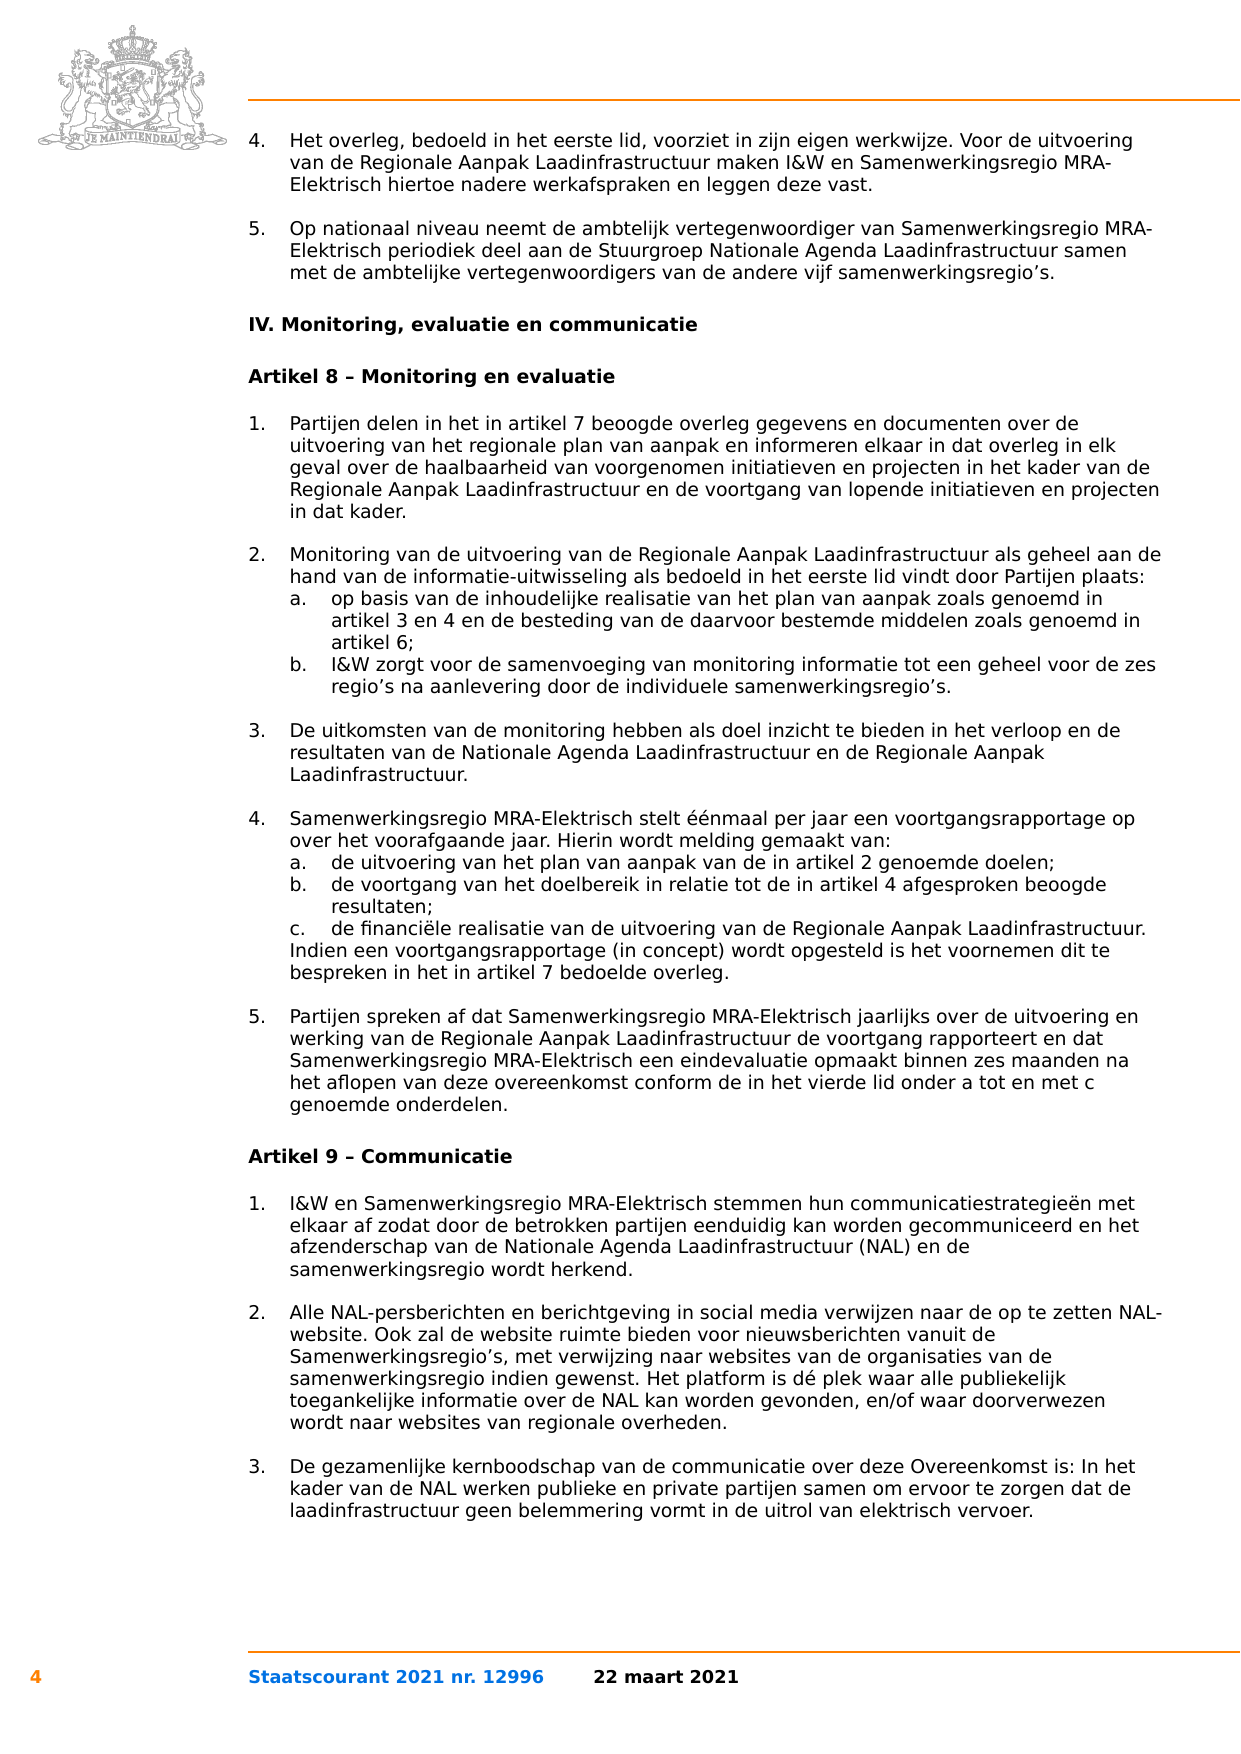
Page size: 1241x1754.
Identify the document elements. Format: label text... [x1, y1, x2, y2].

text 2. Alle NAL-persberichten en berichtgeving in social media verwijzen naar de op te zetten NAL-website. Ook zal de website ruimte bieden voor nieuwsberichten vanuit de Samenwerkingsregio’s, met verwijzing naar websites van de organisaties van de samenwerkingsregio indien gewenst. Het platform is dé plek waar alle publiekelijk toegankelijke informatie over de NAL kan worden gevonden, en/of waar doorverwezen wordt naar websites van regionale overheden. [248, 1302, 1163, 1434]
text 5. Partijen spreken af dat Samenwerkingsregio MRA-Elektrisch jaarlijks over de uitvoering en werking van de Regionale Aanpak Laadinfrastructuur de voortgang rapporteert en dat Samenwerkingsregio MRA-Elektrisch een eindevaluatie opmaakt binnen zes maanden na het aflopen van deze overeenkomst conform de in het vierde lid onder a tot en met c genoemde onderdelen. [248, 1006, 1163, 1116]
text a. de uitvoering van het plan van aanpak van de in artikel 2 genoemde doelen; [289, 852, 1163, 874]
text c. de financiële realisatie van de uitvoering van de Regionale Aanpak Laadinfrastructuur. [289, 918, 1163, 940]
subtitle Artikel 8 – Monitoring en evaluatie [248, 366, 1163, 388]
text Indien een voortgangsrapportage (in concept) wordt opgesteld is het voornemen dit te bespreken in het in artikel 7 bedoelde overleg. [289, 940, 1163, 984]
text b. I&W zorgt voor de samenvoeging van monitoring informatie tot een geheel voor de zes regio’s na aanlevering door de individuele samenwerkingsregio’s. [289, 654, 1163, 698]
text 3. De gezamenlijke kernboodschap van de communicatie over deze Overeenkomst is: In het kader van de NAL werken publieke en private partijen samen om ervoor te zorgen dat de laadinfrastructuur geen belemmering vormt in de uitrol van elektrisch vervoer. [248, 1456, 1163, 1522]
text 3. De uitkomsten van de monitoring hebben als doel inzicht te bieden in het verloop en de resultaten van de Nationale Agenda Laadinfrastructuur en de Regionale Aanpak Laadinfrastructuur. [248, 720, 1163, 786]
text 4. Het overleg, bedoeld in het eerste lid, voorziet in zijn eigen werkwijze. Voor de uitvoering van de Regionale Aanpak Laadinfrastructuur maken I&W en Samenwerkingsregio MRA-Elektrisch hiertoe nadere werkafspraken en leggen deze vast. [248, 130, 1163, 196]
text 1. Partijen delen in het in artikel 7 beoogde overleg gegevens en documenten over de uitvoering van het regionale plan van aanpak en informeren elkaar in dat overleg in elk geval over de haalbaarheid van voorgenomen initiatieven en projecten in het kader van de Regionale Aanpak Laadinfrastructuur en de voortgang van lopende initiatieven en projecten in dat kader. [248, 413, 1163, 522]
text a. op basis van de inhoudelijke realisatie van het plan van aanpak zoals genoemd in artikel 3 en 4 en de besteding van de daarvoor bestemde middelen zoals genoemd in artikel 6; [289, 588, 1163, 654]
text 4. Samenwerkingsregio MRA-Elektrisch stelt éénmaal per jaar een voortgangsrapportage op over het voorafgaande jaar. Hierin wordt melding gemaakt van: [248, 808, 1163, 852]
picture [38, 25, 227, 150]
subtitle IV. Monitoring, evaluatie en communicatie [248, 314, 1163, 336]
text 5. Op nationaal niveau neemt de ambtelijk vertegenwoordiger van Samenwerkingsregio MRA-Elektrisch periodiek deel aan de Stuurgroep Nationale Agenda Laadinfrastructuur samen met de ambtelijke vertegenwoordigers van de andere vijf samenwerkingsregio’s. [248, 218, 1163, 284]
text 1. I&W en Samenwerkingsregio MRA-Elektrisch stemmen hun communicatiestrategieën met elkaar af zodat door de betrokken partijen eenduidig kan worden gecommuniceerd en het afzenderschap van de Nationale Agenda Laadinfrastructuur (NAL) en de samenwerkingsregio wordt herkend. [248, 1192, 1163, 1280]
subtitle Artikel 9 – Communicatie [248, 1146, 1163, 1167]
text 2. Monitoring van de uitvoering van de Regionale Aanpak Laadinfrastructuur als geheel aan de hand van de informatie-uitwisseling als bedoeld in het eerste lid vindt door Partijen plaats: [248, 544, 1163, 588]
text b. de voortgang van het doelbereik in relatie tot de in artikel 4 afgesproken beoogde resultaten; [289, 874, 1163, 918]
